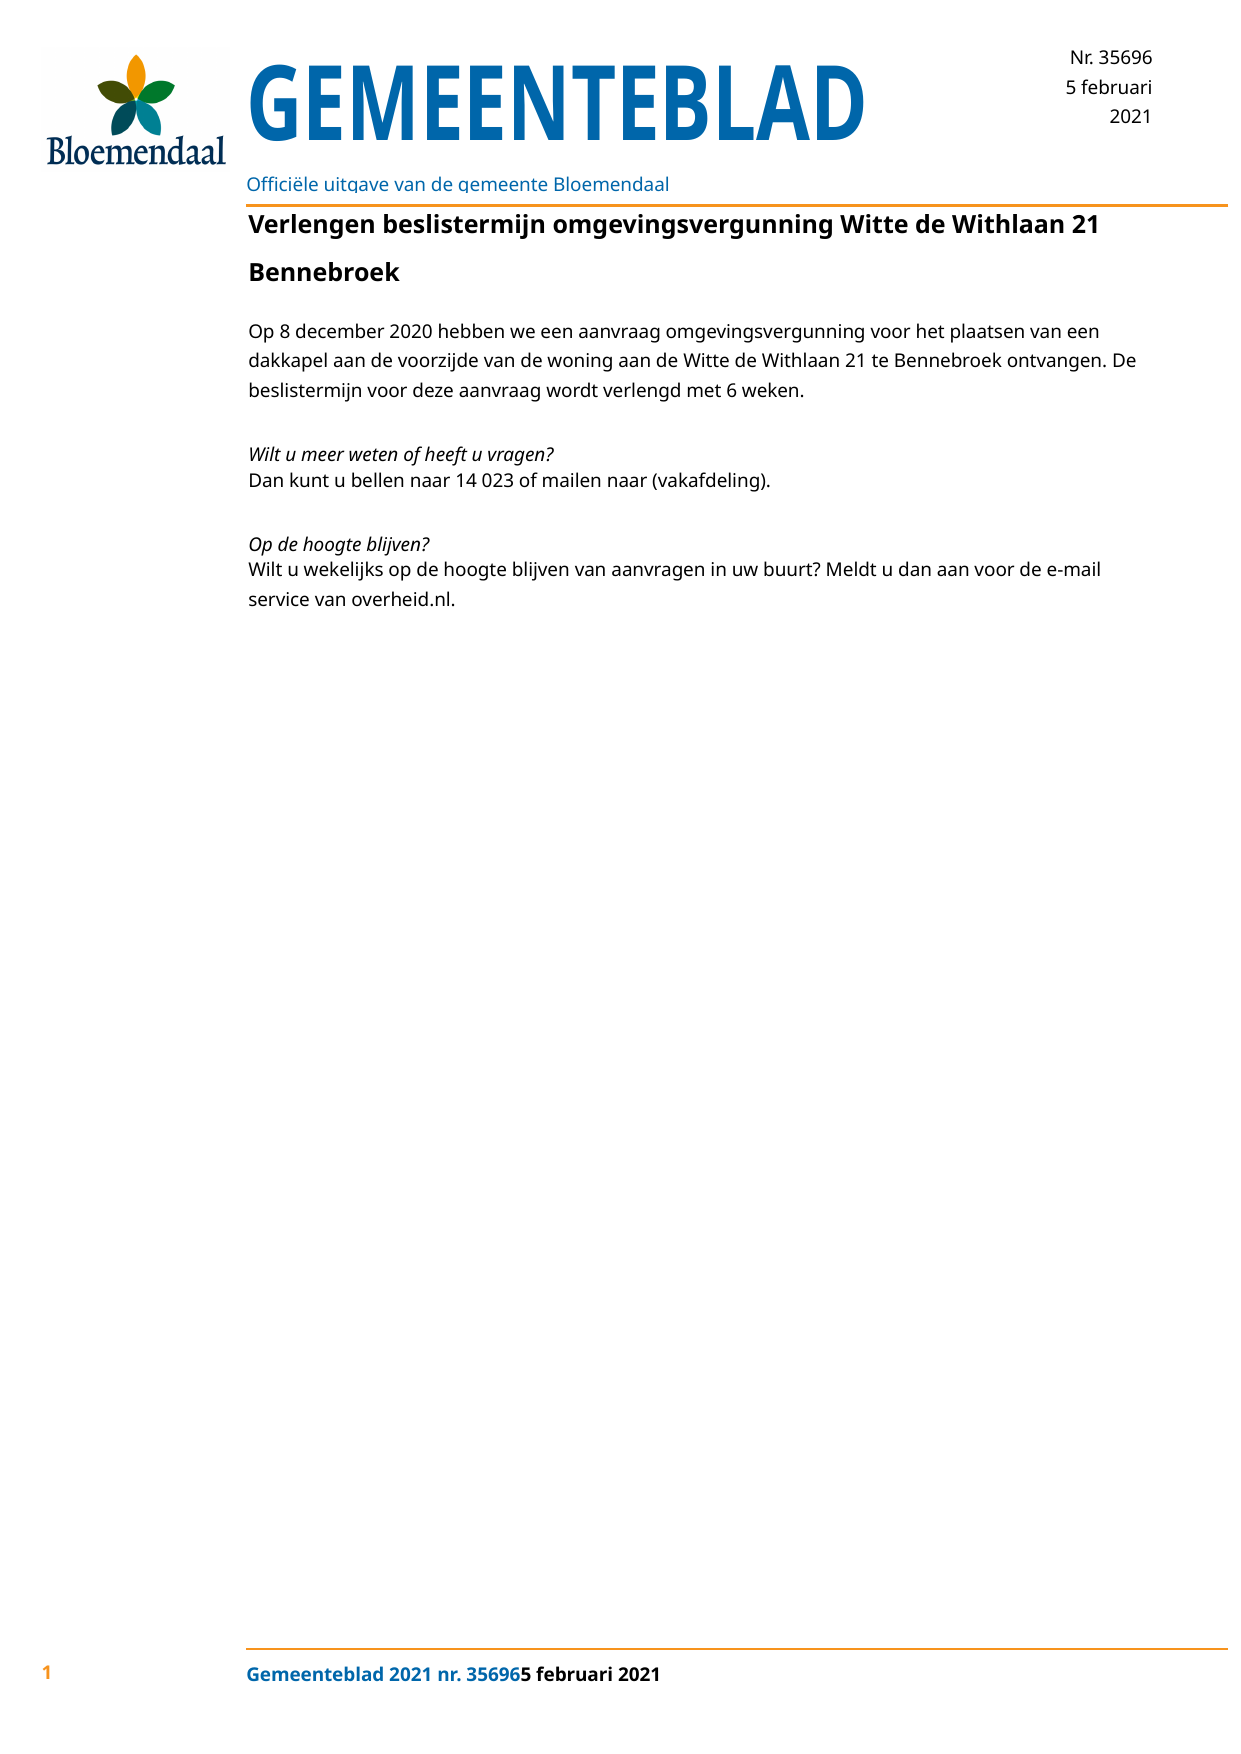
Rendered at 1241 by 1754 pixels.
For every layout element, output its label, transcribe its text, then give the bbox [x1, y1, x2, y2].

text Verlengen beslistermijn omgevingsvergunning Witte de Withlaan 21 Bennebroek [248, 207, 1152, 288]
text Op 8 december 2020 hebben we een aanvraag omgevingsvergunning voor het plaatsen van een dakkapel aan de voorzijde van de woning aan de Witte de Withlaan 21 te Bennebroek ontvangen. De beslistermijn voor deze aanvraag wordt verlengd met 6 weken. [248, 318, 1152, 403]
text Wilt u meer weten of heeft u vragen? [248, 441, 1152, 467]
text Wilt u wekelijks op de hoogte blijven van aanvragen in uw buurt? Meldt u dan aan voor de e-mail service van overheid.nl. [248, 556, 1152, 612]
picture [41, 47, 231, 172]
text Op de hoogte blijven? [248, 531, 1152, 556]
text Dan kunt u bellen naar 14 023 of mailen naar (vakafdeling). [248, 467, 1152, 492]
